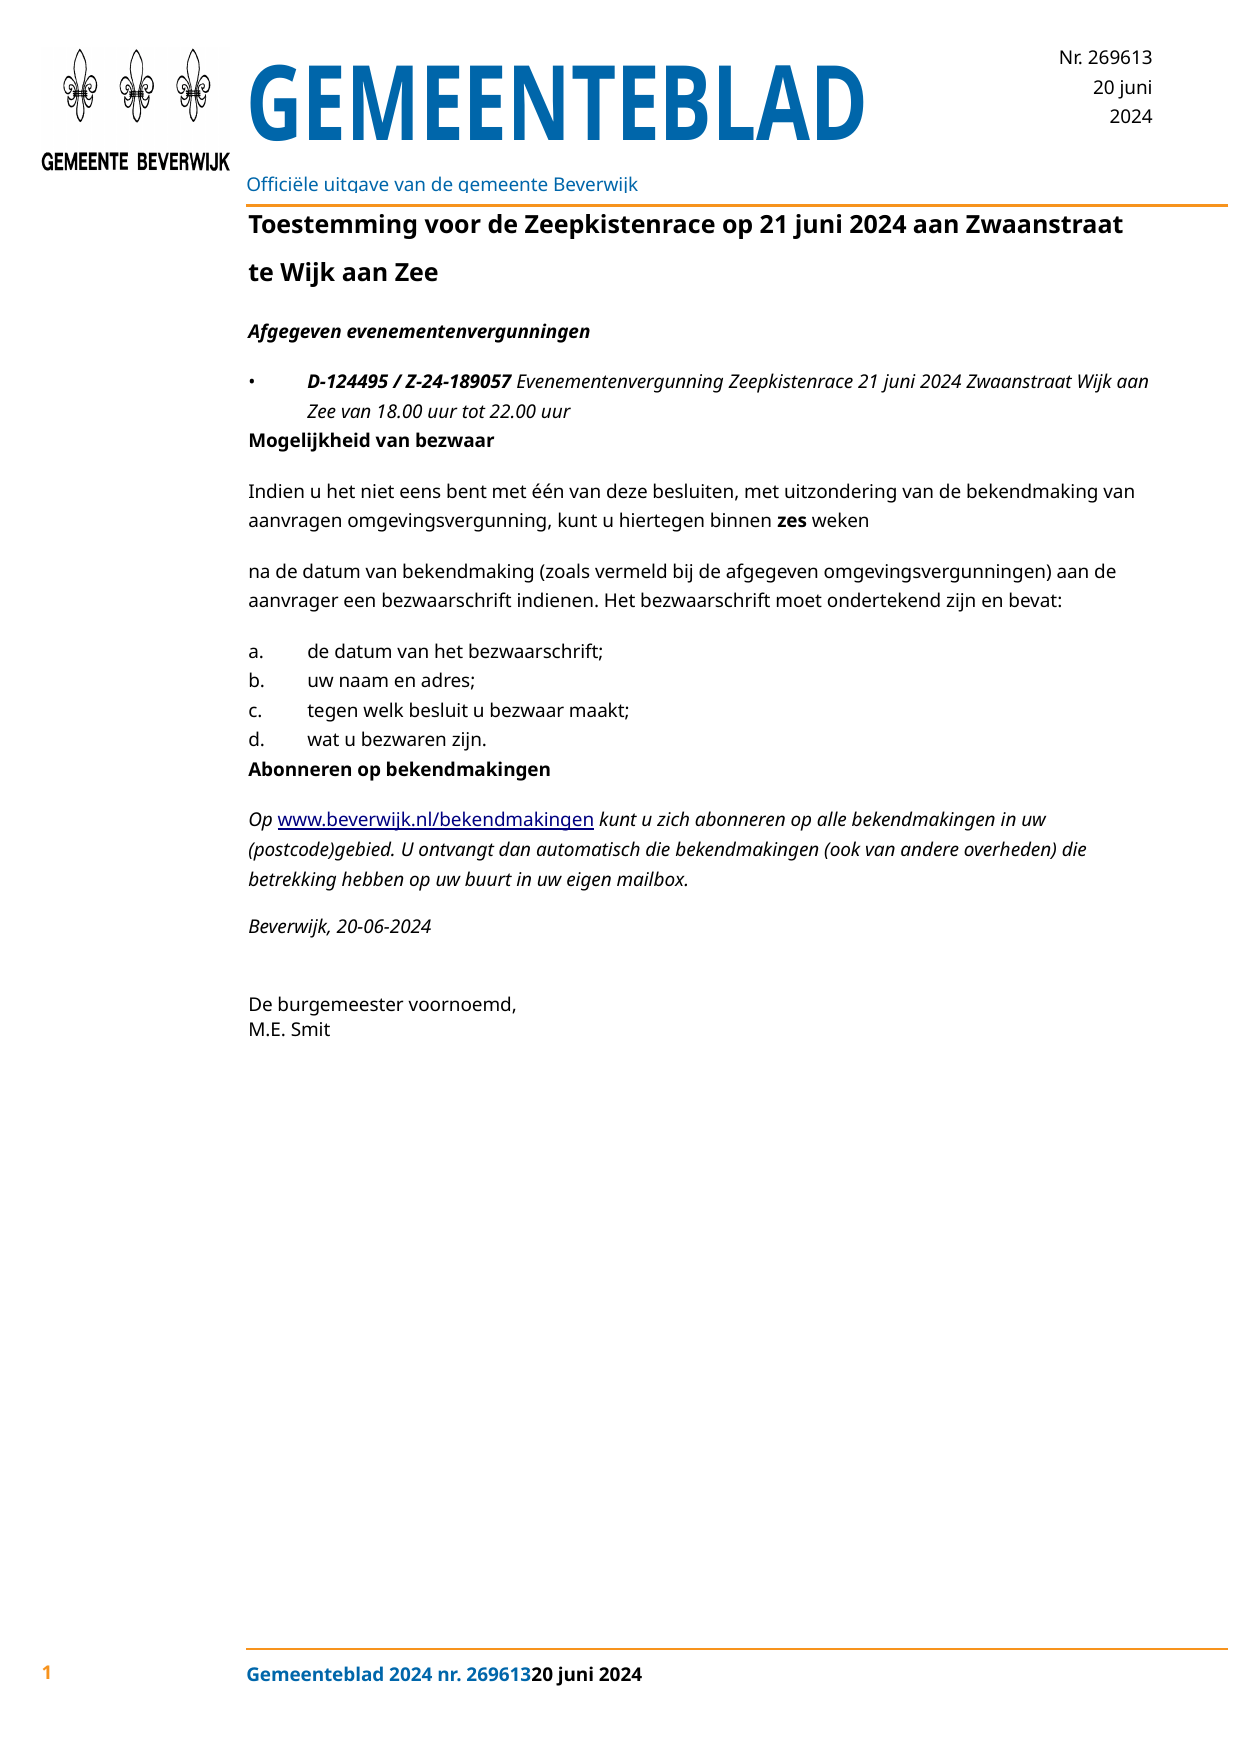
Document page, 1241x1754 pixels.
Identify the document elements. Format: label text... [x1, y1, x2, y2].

text Op www.beverwijk.nl/bekendmakingen kunt u zich abonneren op alle bekendmakingen in uw (postcode)gebied. U ontvangt dan automatisch die bekendmakingen (ook van andere overheden) die betrekking hebben op uw buurt in uw eigen mailbox. [248, 807, 1152, 892]
list uw naam en adres; [248, 667, 1152, 693]
text De burgemeester voornoemd, [248, 991, 1152, 1017]
text Toestemming voor de Zeepkistenrace op 21 juni 2024 aan Zwaanstraat te Wijk aan Zee [248, 207, 1152, 288]
list D-124495 / Z-24-189057 Evenementenvergunning Zeepkistenrace 21 juni 2024 Zwaanstraat Wijk aan Zee van 18.00 uur tot 22.00 uur [248, 368, 1152, 424]
text na de datum van bekendmaking (zoals vermeld bij de afgegeven omgevingsvergunningen) aan de aanvrager een bezwaarschrift indienen. Het bezwaarschrift moet ondertekend zijn en bevat: [248, 558, 1152, 613]
list wat u bezwaren zijn. [248, 727, 1152, 752]
list tegen welk besluit u bezwaar maakt; [248, 697, 1152, 723]
text Abonneren op bekendmakingen [248, 756, 1152, 782]
text Beverwijk, 20-06-2024 [248, 914, 1152, 939]
list de datum van het bezwaarschrift; [248, 638, 1152, 664]
text Mogelijkheid van bezwaar [248, 427, 1152, 453]
text Afgegeven evenementenvergunningen [248, 318, 1152, 344]
text Indien u het niet eens bent met één van deze besluiten, met uitzondering van de bekendmaking van aanvragen omgevingsvergunning, kunt u hiertegen binnen zes weken [248, 478, 1152, 533]
picture [41, 47, 231, 172]
text M.E. Smit [248, 1017, 1152, 1042]
